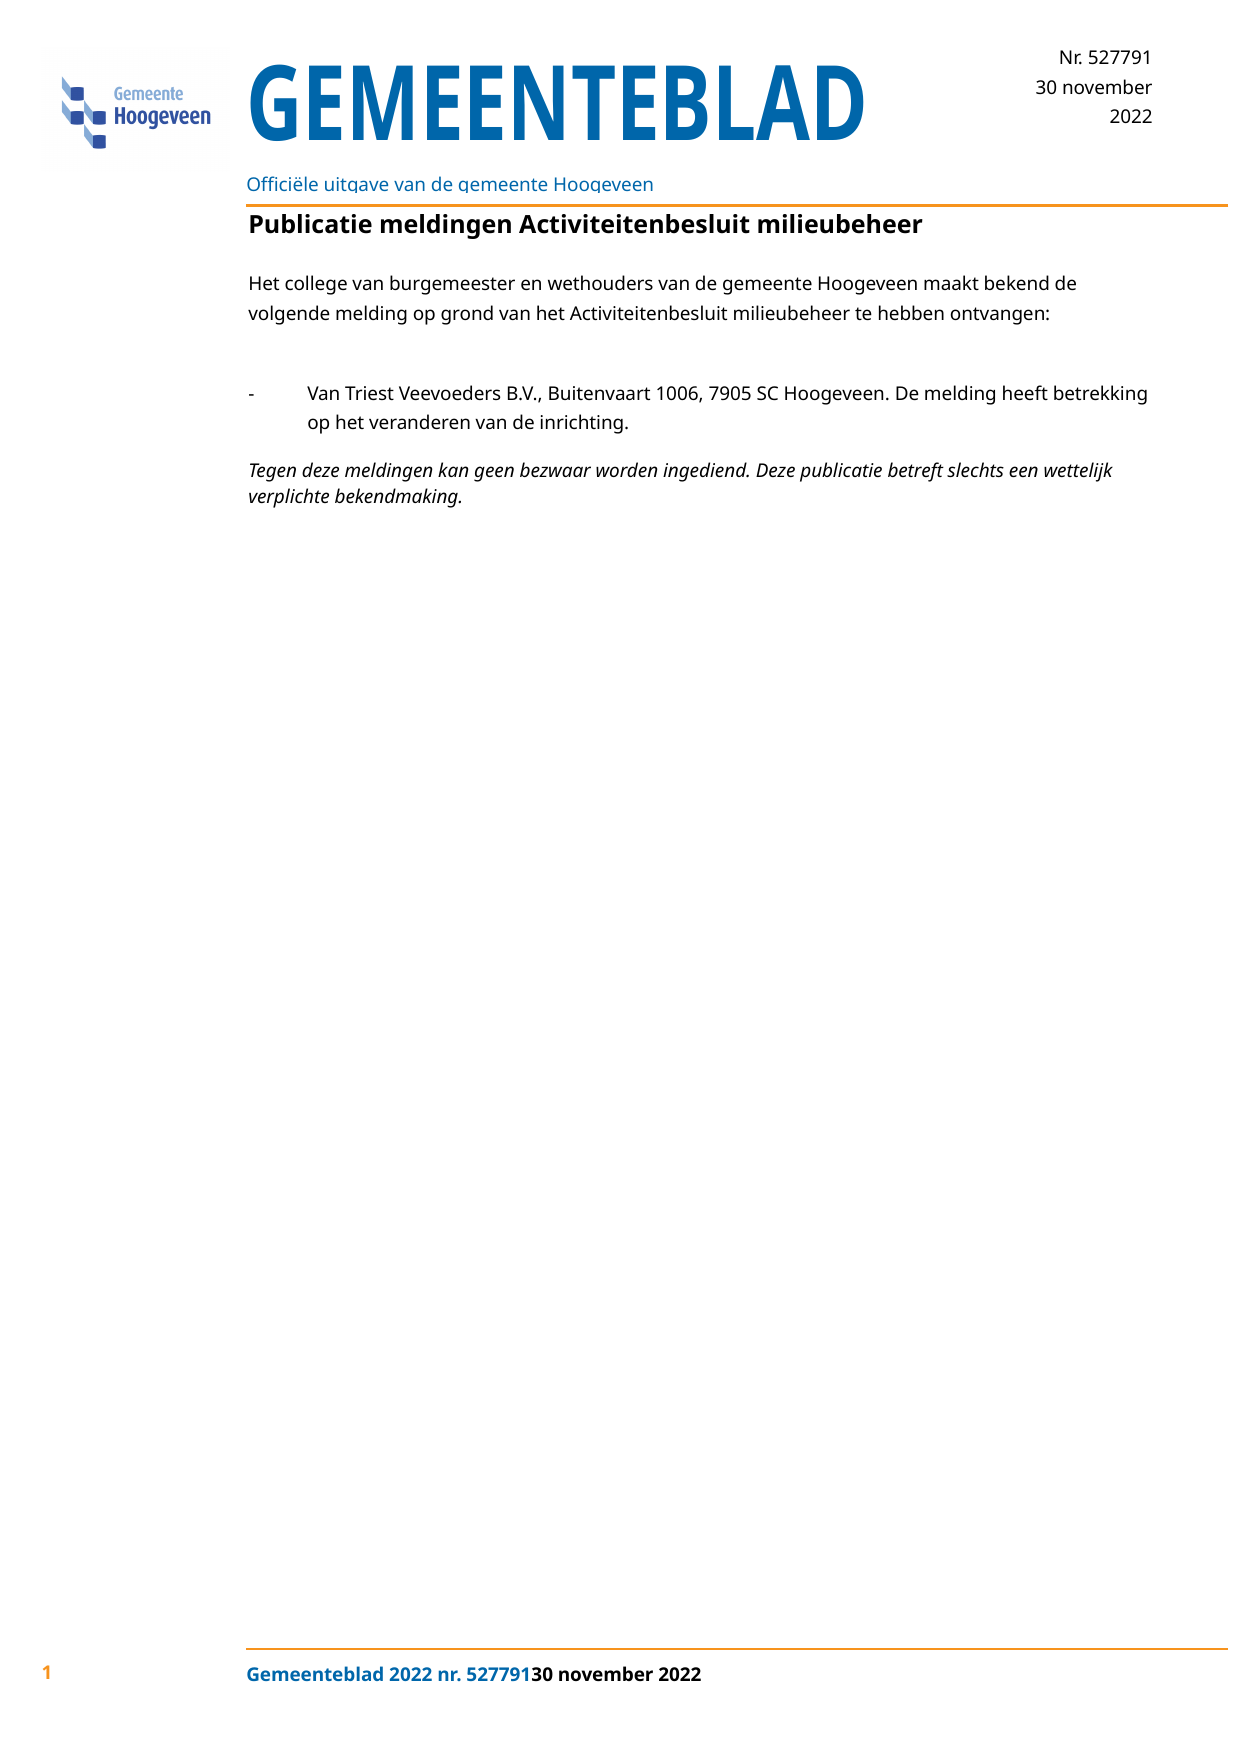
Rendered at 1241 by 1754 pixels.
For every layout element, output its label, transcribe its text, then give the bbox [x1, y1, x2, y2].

text Tegen deze meldingen kan geen bezwaar worden ingediend. Deze publicatie betreft slechts een wettelijk verplichte bekendmaking. [248, 457, 1152, 509]
text Publicatie meldingen Activiteitenbesluit milieubeheer [248, 207, 1152, 241]
text Het college van burgemeester en wethouders van de gemeente Hoogeveen maakt bekend de volgende melding op grond van het Activiteitenbesluit milieubeheer te hebben ontvangen: [248, 270, 1152, 326]
list Van Triest Veevoeders B.V., Buitenvaart 1006, 7905 SC Hoogeveen. De melding heeft betrekking op het veranderen van de inrichting. [248, 380, 1152, 435]
picture [41, 47, 231, 172]
